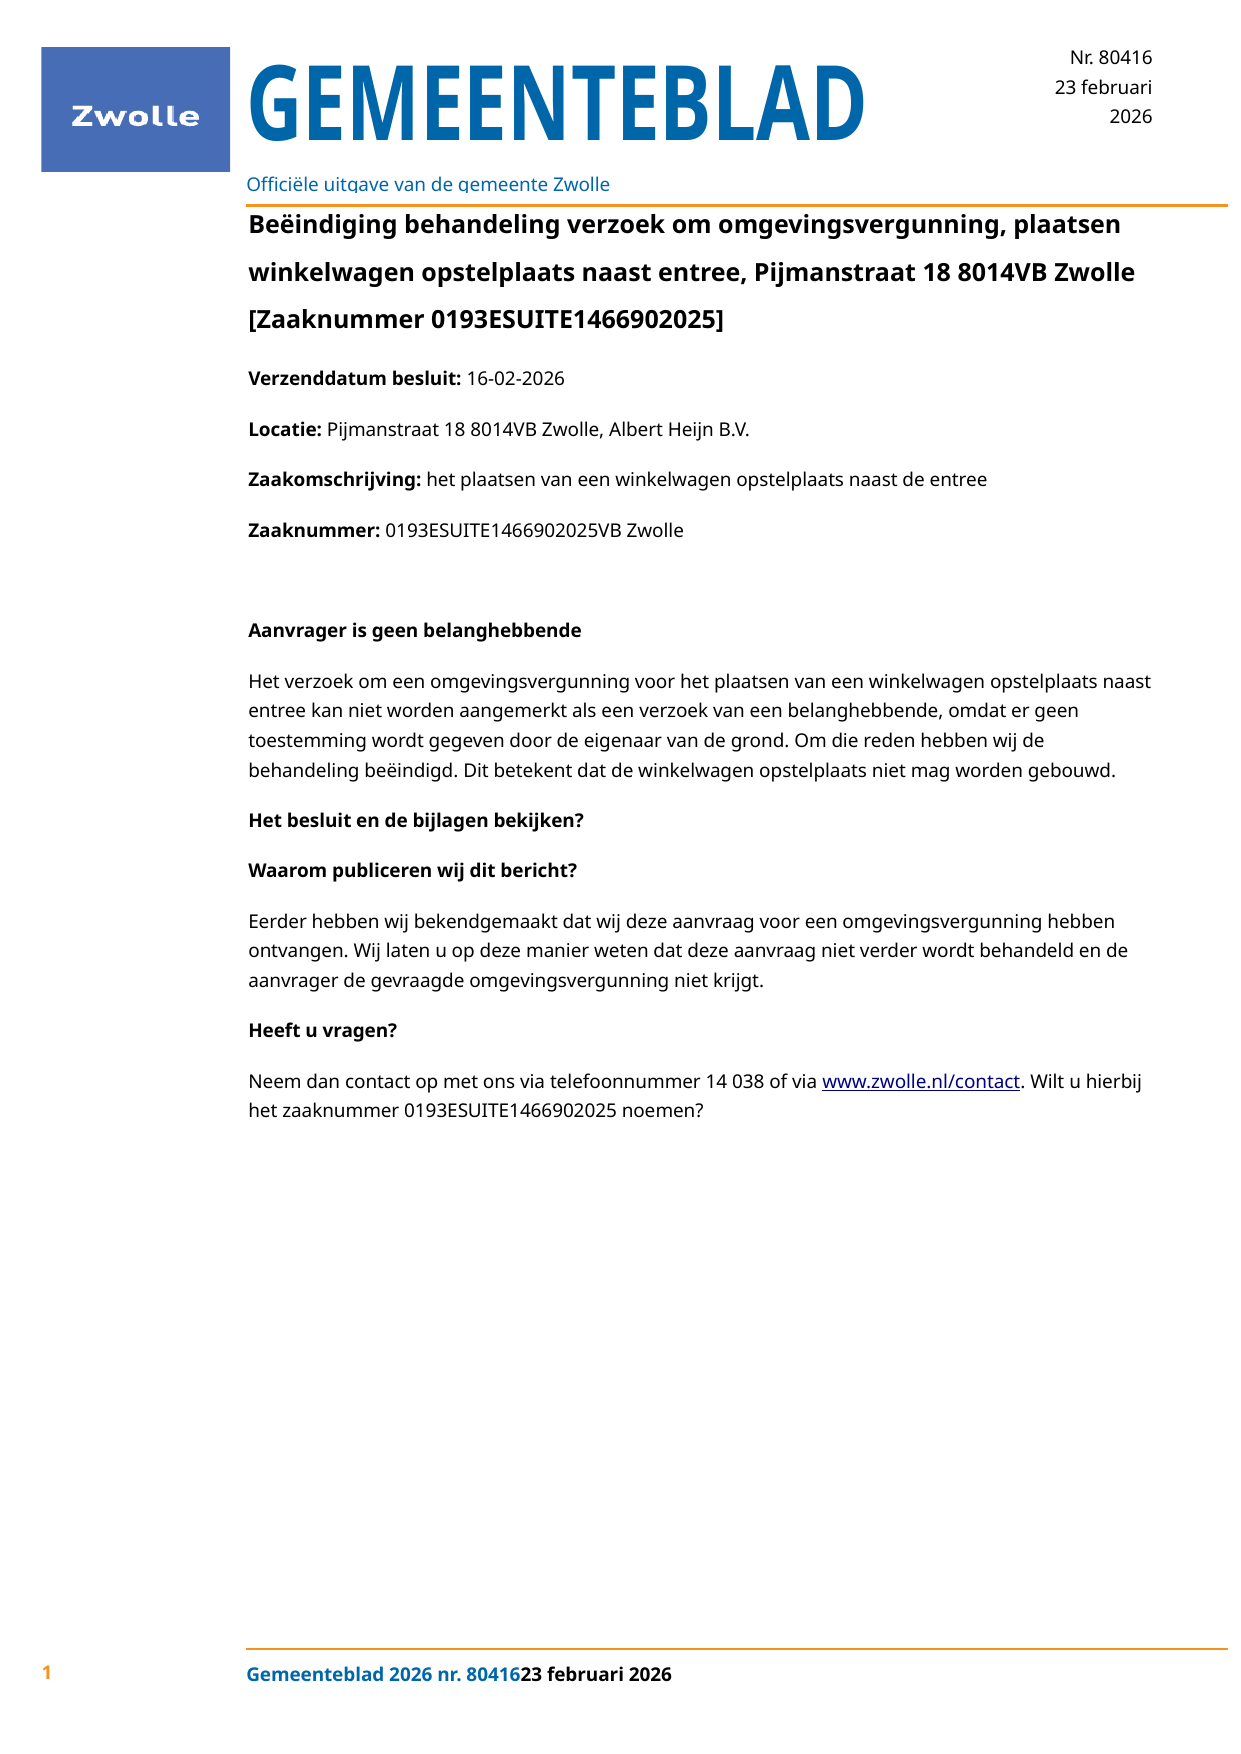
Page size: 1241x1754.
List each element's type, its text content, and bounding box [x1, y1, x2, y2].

text Eerder hebben wij bekendgemaakt dat wij deze aanvraag voor een omgevingsvergunning hebben ontvangen. Wij laten u op deze manier weten dat deze aanvraag niet verder wordt behandeld en de aanvrager de gevraagde omgevingsvergunning niet krijgt. [248, 908, 1152, 993]
picture [41, 47, 231, 172]
text Neem dan contact op met ons via telefoonnummer 14 038 of via www.zwolle.nl/contact. Wilt u hierbij het zaaknummer 0193ESUITE1466902025 noemen? [248, 1068, 1152, 1123]
text Zaaknummer: 0193ESUITE1466902025VB Zwolle [248, 517, 1152, 542]
text Waarom publiceren wij dit bericht? [248, 858, 1152, 883]
text Locatie: Pijmanstraat 18 8014VB Zwolle, Albert Heijn B.V. [248, 416, 1152, 442]
text Verzenddatum besluit: 16-02-2026 [248, 366, 1152, 391]
text Het besluit en de bijlagen bekijken? [248, 807, 1152, 833]
text Heeft u vragen? [248, 1018, 1152, 1043]
text Aanvrager is geen belanghebbende [248, 618, 1152, 643]
text Het verzoek om een omgevingsvergunning voor het plaatsen van een winkelwagen opstelplaats naast entree kan niet worden aangemerkt als een verzoek van een belanghebbende, omdat er geen toestemming wordt gegeven door de eigenaar van de grond. Om die reden hebben wij de behandeling beëindigd. Dit betekent dat de winkelwagen opstelplaats niet mag worden gebouwd. [248, 668, 1152, 782]
text Zaakomschrijving: het plaatsen van een winkelwagen opstelplaats naast de entree [248, 466, 1152, 492]
text Beëindiging behandeling verzoek om omgevingsvergunning, plaatsen winkelwagen opstelplaats naast entree, Pijmanstraat 18 8014VB Zwolle [Zaaknummer 0193ESUITE1466902025] [248, 207, 1152, 336]
